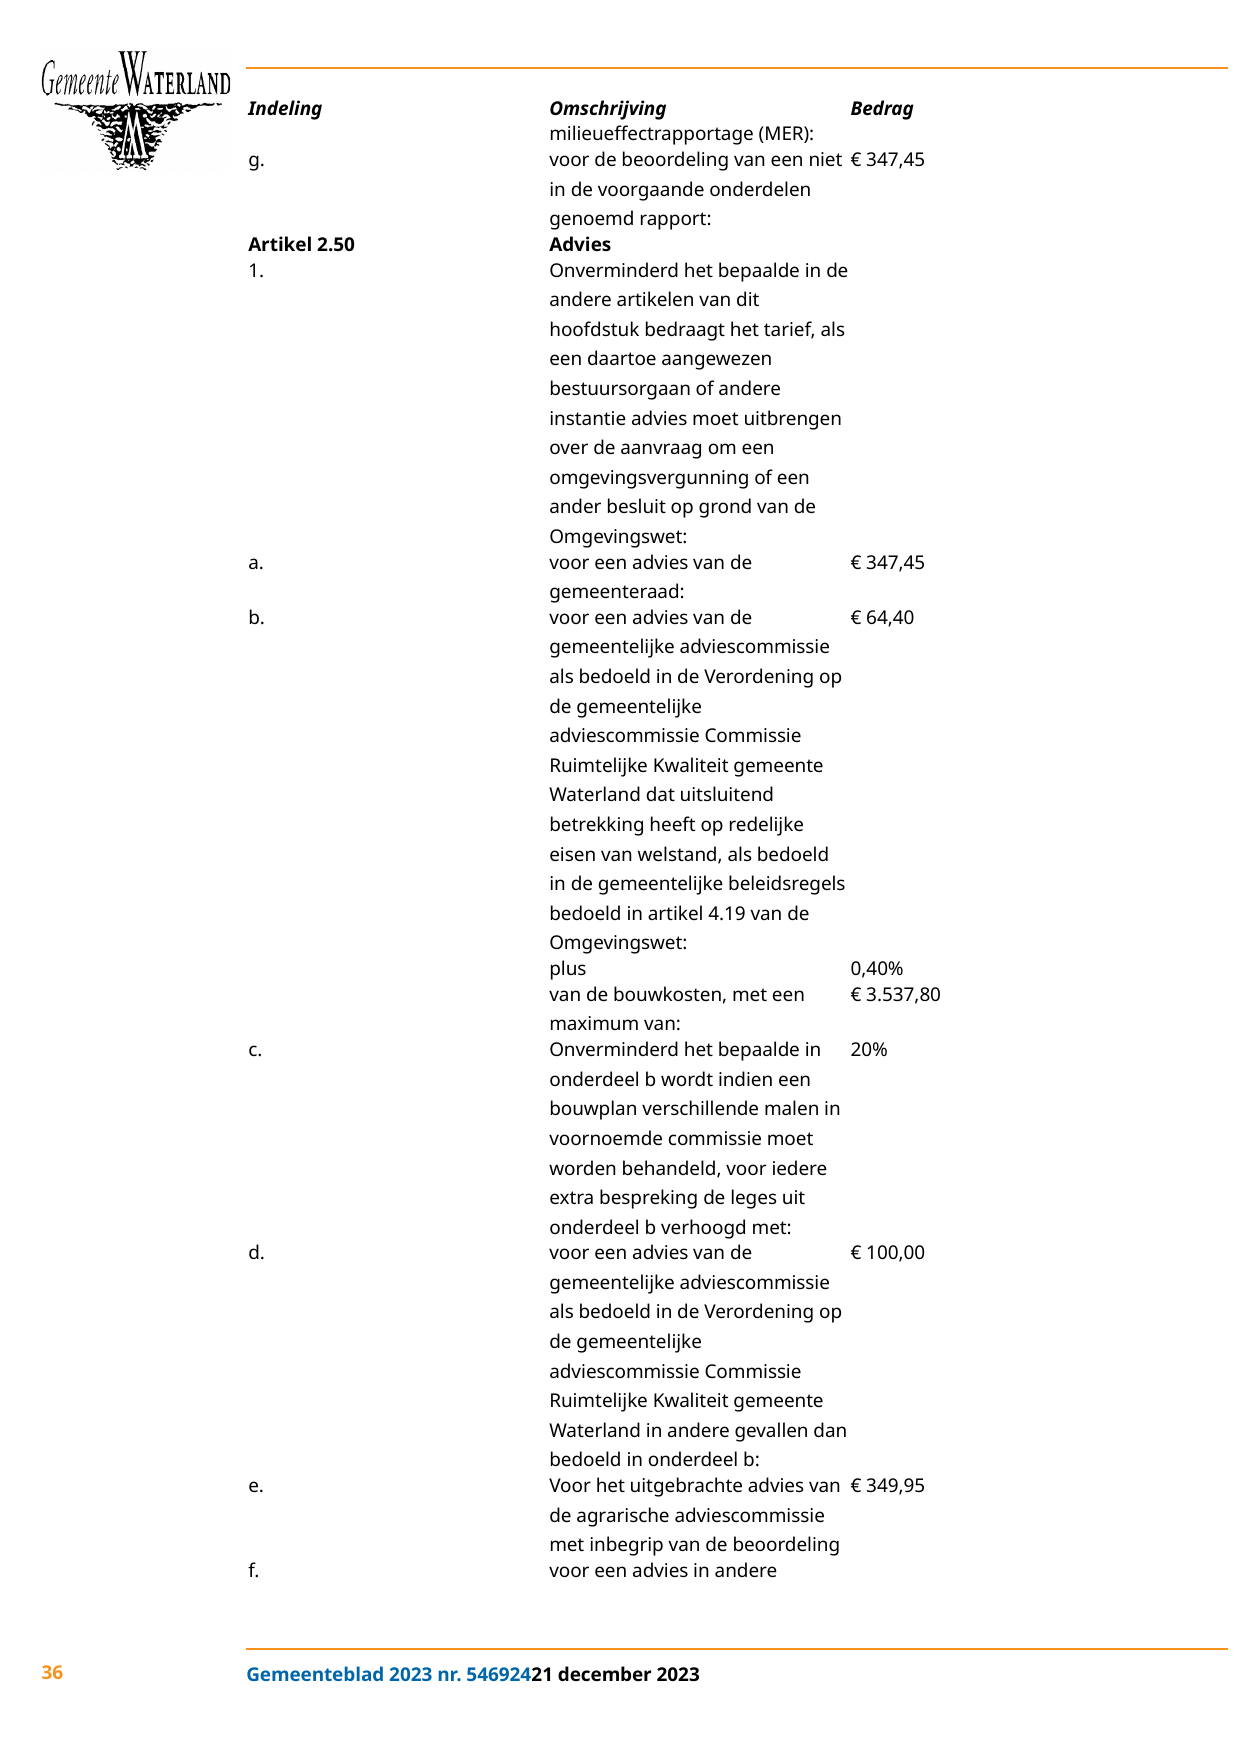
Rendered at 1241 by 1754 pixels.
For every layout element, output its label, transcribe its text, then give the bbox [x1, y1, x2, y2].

table_cell plus [549, 955, 850, 981]
table_cell voor een advies in andere [549, 1557, 850, 1583]
table_cell g. [248, 146, 549, 231]
table_cell 20% [850, 1036, 1152, 1239]
table_cell € 100,00 [850, 1240, 1152, 1472]
picture [41, 47, 231, 172]
table_cell Onverminderd het bepaalde in onderdeel b wordt indien een bouwplan verschillende malen in voornoemde commissie moet worden behandeld, voor iedere extra bespreking de leges uit onderdeel b verhoogd met: [549, 1036, 850, 1239]
table_header Indeling [248, 95, 549, 121]
table_cell € 347,45 [850, 549, 1152, 604]
table_cell [248, 121, 549, 146]
table_cell 1. [248, 257, 549, 549]
table_cell [248, 955, 549, 981]
table_cell [850, 257, 1152, 549]
table_cell € 349,95 [850, 1473, 1152, 1557]
table_cell € 3.537,80 [850, 981, 1152, 1036]
table_cell 0,40% [850, 955, 1152, 981]
table_cell [248, 981, 549, 1036]
table_cell van de bouwkosten, met een maximum van: [549, 981, 850, 1036]
table_header Omschrijving [549, 95, 850, 121]
table_header Bedrag [850, 95, 1152, 121]
table_cell a. [248, 549, 549, 604]
table_cell f. [248, 1557, 549, 1583]
table_cell Advies [549, 231, 850, 257]
table_cell e. [248, 1473, 549, 1557]
table_cell Onverminderd het bepaalde in de andere artikelen van dit hoofdstuk bedraagt het tarief, als een daartoe aangewezen bestuursorgaan of andere instantie advies moet uitbrengen over de aanvraag om een omgevingsvergunning of een ander besluit op grond van de Omgevingswet: [549, 257, 850, 549]
table_cell € 347,45 [850, 146, 1152, 231]
table_cell Voor het uitgebrachte advies van de agrarische adviescommissie met inbegrip van de beoordeling [549, 1473, 850, 1557]
table_cell c. [248, 1036, 549, 1239]
table_cell d. [248, 1240, 549, 1472]
table_cell Artikel 2.50 [248, 231, 549, 257]
table_cell € 64,40 [850, 604, 1152, 955]
table_cell voor een advies van de gemeenteraad: [549, 549, 850, 604]
table_cell [850, 121, 1152, 146]
table_cell voor een advies van de gemeentelijke adviescommissie als bedoeld in de Verordening op de gemeentelijke adviescommissie Commissie Ruimtelijke Kwaliteit gemeente Waterland dat uitsluitend betrekking heeft op redelijke eisen van welstand, als bedoeld in de gemeentelijke beleidsregels bedoeld in artikel 4.19 van de Omgevingswet: [549, 604, 850, 955]
table_cell b. [248, 604, 549, 955]
table_cell voor de beoordeling van een niet in de voorgaande onderdelen genoemd rapport: [549, 146, 850, 231]
table_cell [850, 1557, 1152, 1583]
table_cell [850, 231, 1152, 257]
table_cell voor een advies van de gemeentelijke adviescommissie als bedoeld in de Verordening op de gemeentelijke adviescommissie Commissie Ruimtelijke Kwaliteit gemeente Waterland in andere gevallen dan bedoeld in onderdeel b: [549, 1240, 850, 1472]
table_cell milieueffectrapportage (MER): [549, 121, 850, 146]
